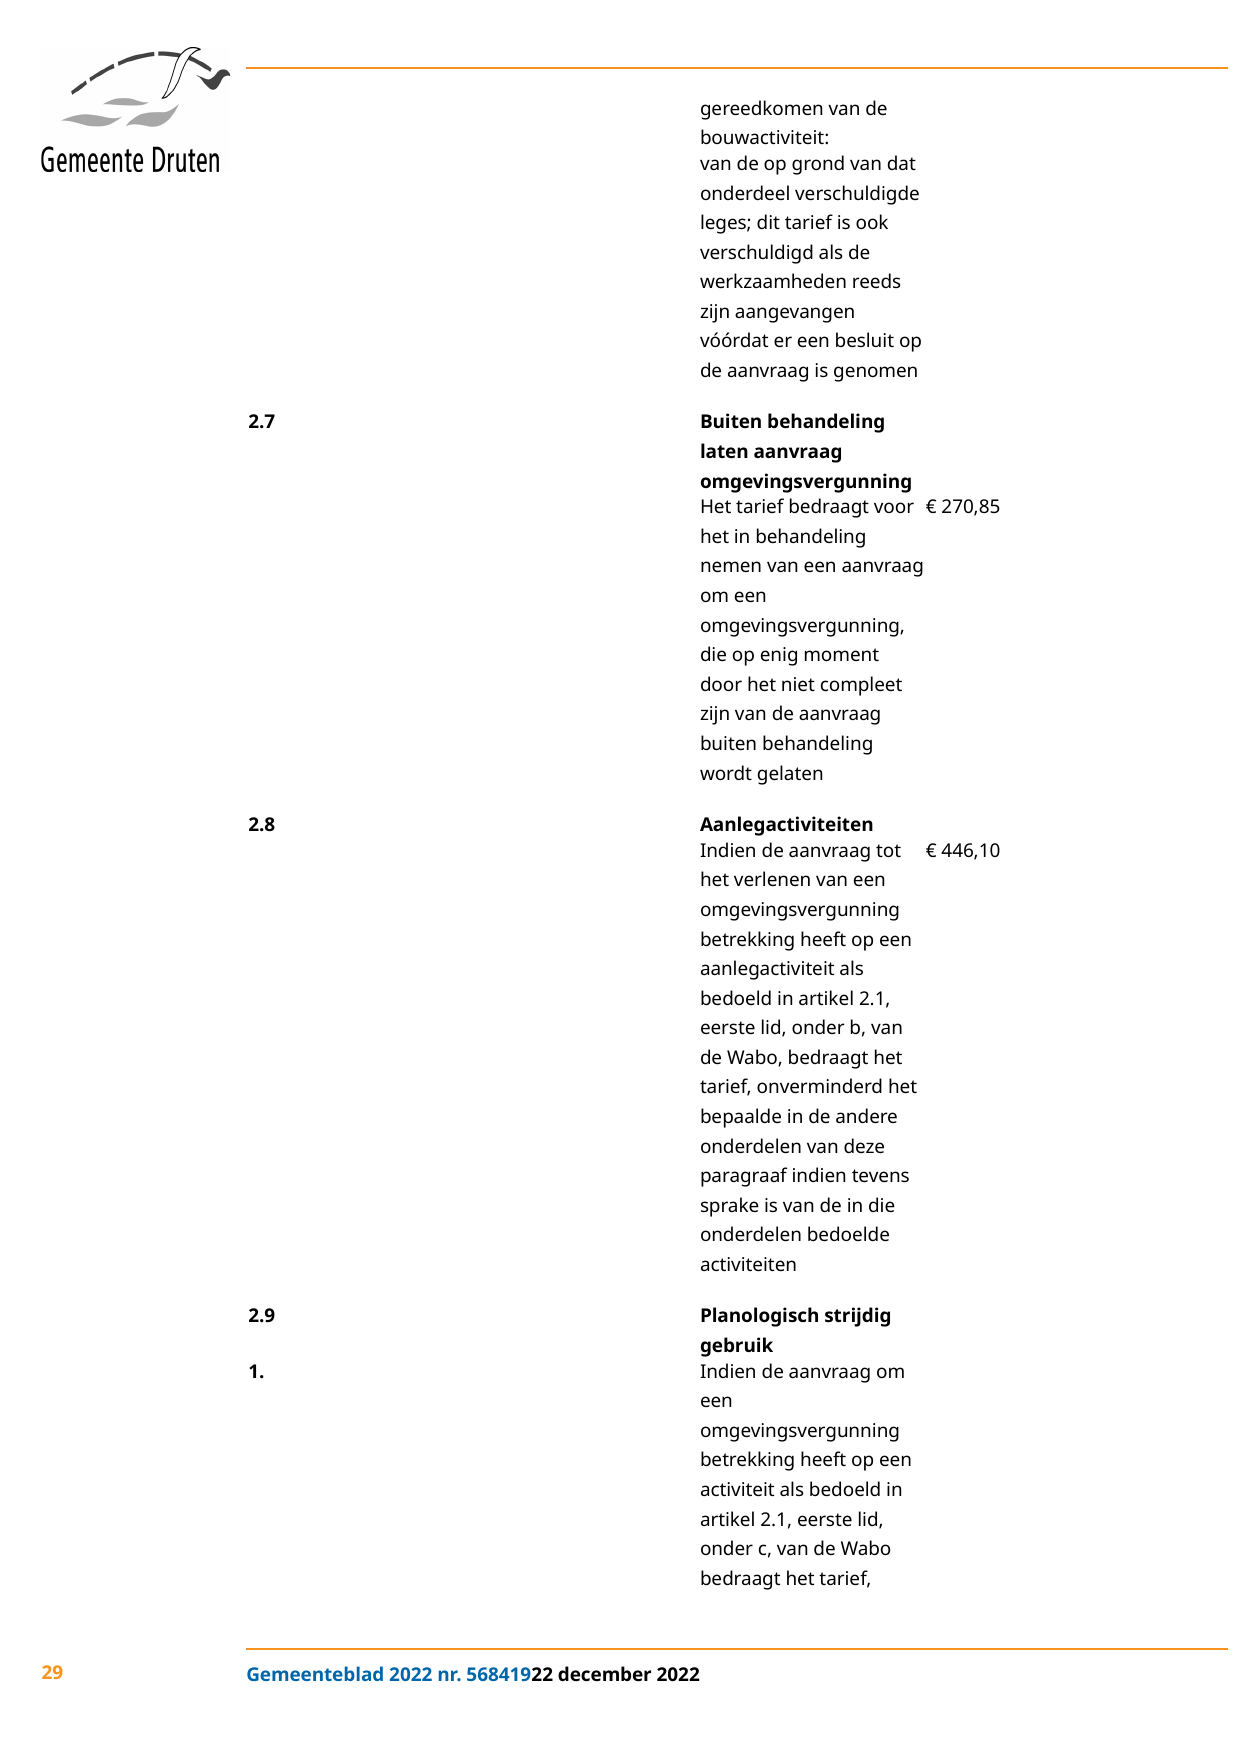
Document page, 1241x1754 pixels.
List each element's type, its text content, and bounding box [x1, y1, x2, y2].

table_cell [248, 837, 474, 1277]
table_cell [474, 1358, 700, 1591]
table_cell Planologisch strijdig gebruik [700, 1303, 926, 1358]
table_cell [248, 494, 474, 786]
table_cell [926, 1358, 1152, 1591]
table_cell [700, 383, 926, 409]
table_cell Indien de aanvraag tot het verlenen van een omgevingsvergunning betrekking heeft op een aanlegactiviteit als bedoeld in artikel 2.1, eerste lid, onder b, van de Wabo, bedraagt het tarief, onverminderd het bepaalde in de andere onderdelen van deze paragraaf indien tevens sprake is van de in die onderdelen bedoelde activiteiten [700, 837, 926, 1277]
table_cell [248, 1277, 474, 1303]
table_cell [700, 1277, 926, 1303]
table_cell [474, 409, 700, 493]
table_cell [474, 1303, 700, 1358]
table_cell [474, 786, 700, 811]
table_cell [248, 383, 474, 409]
table_cell [474, 494, 700, 786]
table_cell Aanlegactiviteiten [700, 811, 926, 837]
table_cell [248, 150, 474, 383]
table_cell [474, 95, 700, 150]
table_cell € 270,85 [926, 494, 1152, 786]
table_cell [926, 383, 1152, 409]
table_cell 2.7 [248, 409, 474, 493]
table_cell [248, 95, 474, 150]
table_cell Het tarief bedraagt voor het in behandeling nemen van een aanvraag om een omgevingsvergunning, die op enig moment door het niet compleet zijn van de aanvraag buiten behandeling wordt gelaten [700, 494, 926, 786]
table_cell gereedkomen van de bouwactiviteit: [700, 95, 926, 150]
table_cell Indien de aanvraag om een omgevingsvergunning betrekking heeft op een activiteit als bedoeld in artikel 2.1, eerste lid, onder c, van de Wabo bedraagt het tarief, [700, 1358, 926, 1591]
table_cell [474, 837, 700, 1277]
table_cell [700, 786, 926, 811]
table_cell 2.9 [248, 1303, 474, 1358]
table_cell [926, 786, 1152, 811]
table_cell 1. [248, 1358, 474, 1591]
table_cell Buiten behandeling laten aanvraag omgevingsvergunning [700, 409, 926, 493]
table_cell [474, 150, 700, 383]
table_cell 2.8 [248, 811, 474, 837]
table_cell [926, 409, 1152, 493]
table_cell [474, 811, 700, 837]
table_cell [926, 150, 1152, 383]
picture [41, 47, 231, 172]
table_cell van de op grond van dat onderdeel verschuldigde leges; dit tarief is ook verschuldigd als de werkzaamheden reeds zijn aangevangen vóórdat er een besluit op de aanvraag is genomen [700, 150, 926, 383]
table_cell [926, 95, 1152, 150]
table_cell [248, 786, 474, 811]
table_cell € 446,10 [926, 837, 1152, 1277]
table_cell [474, 1277, 700, 1303]
table_cell [474, 383, 700, 409]
table_cell [926, 811, 1152, 837]
table_cell [926, 1277, 1152, 1303]
table_cell [926, 1303, 1152, 1358]
